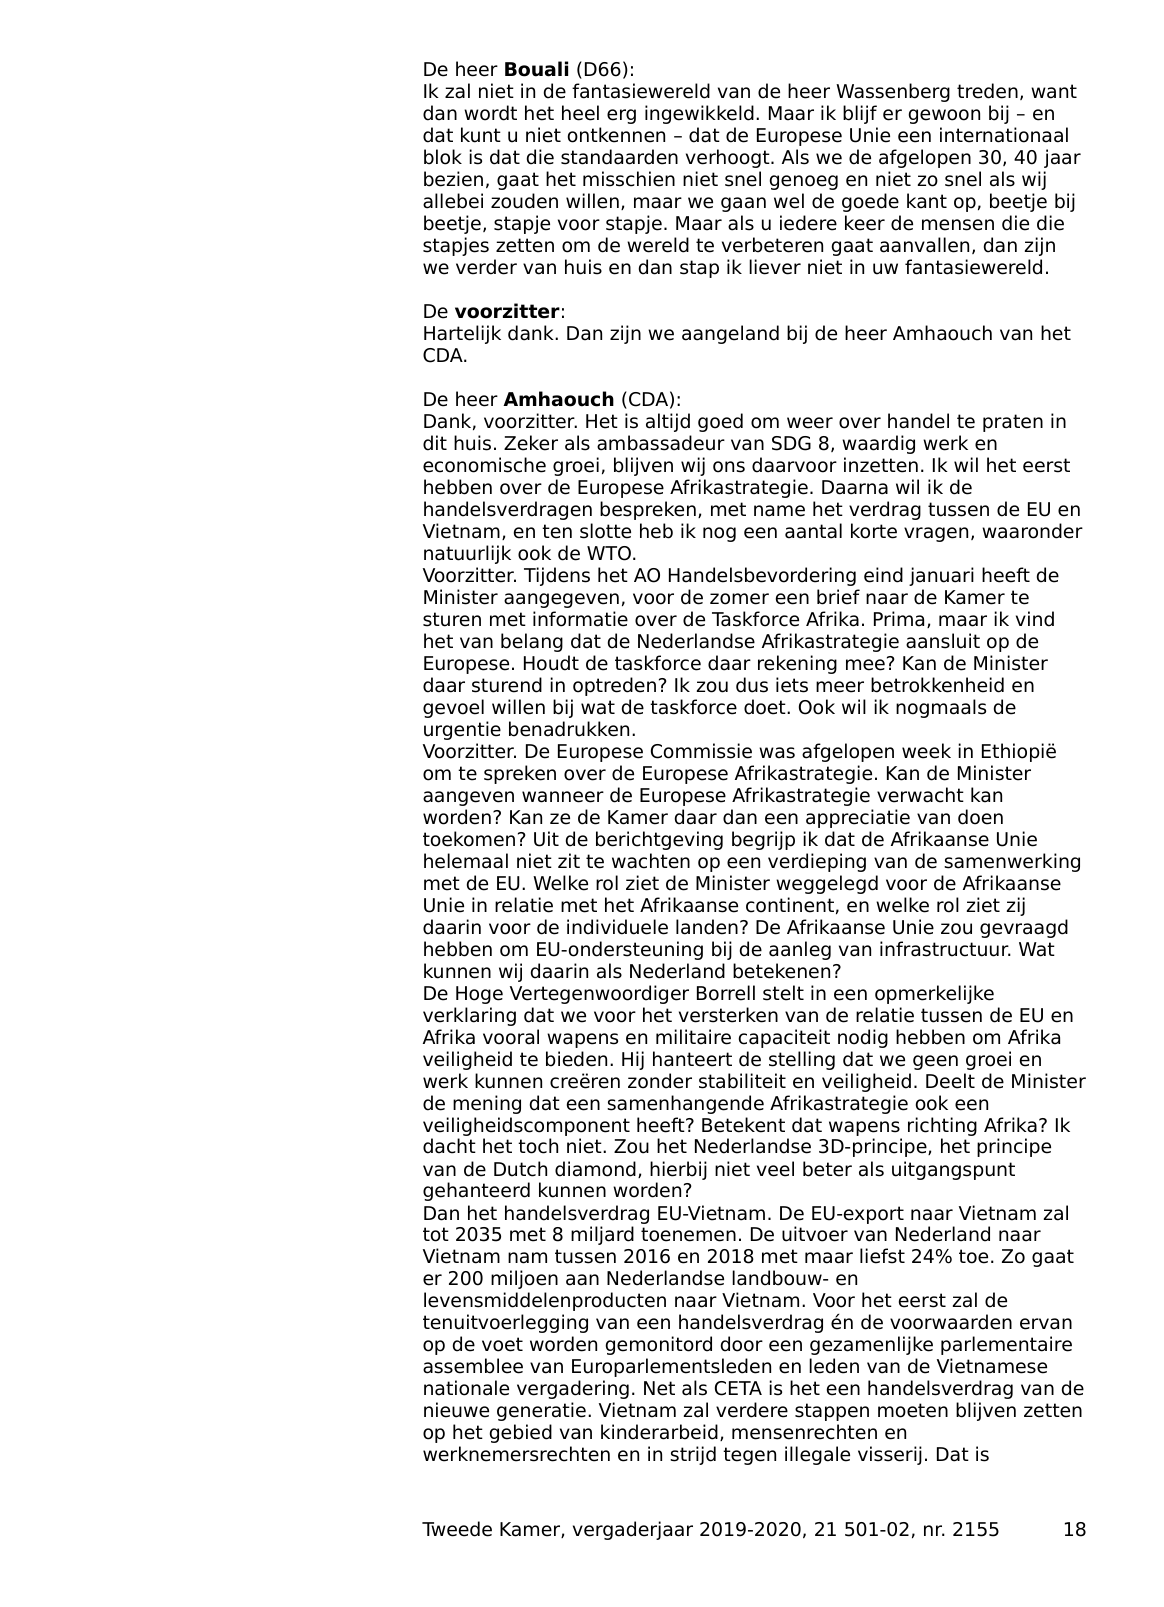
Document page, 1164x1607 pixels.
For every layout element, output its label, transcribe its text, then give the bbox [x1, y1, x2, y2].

text Hartelijk dank. Dan zijn we aangeland bij de heer Amhaouch van het CDA. [422, 323, 1087, 367]
text Ik zal niet in de fantasiewereld van de heer Wassenberg treden, want dan wordt het heel erg ingewikkeld. Maar ik blijf er gewoon bij – en dat kunt u niet ontkennen – dat de Europese Unie een internationaal blok is dat die standaarden verhoogt. Als we de afgelopen 30, 40 jaar bezien, gaat het misschien niet snel genoeg en niet zo snel als wij allebei zouden willen, maar we gaan wel de goede kant op, beetje bij beetje, stapje voor stapje. Maar als u iedere keer de mensen die die stapjes zetten om de wereld te verbeteren gaat aanvallen, dan zijn we verder van huis en dan stap ik liever niet in uw fantasiewereld. [422, 81, 1087, 279]
text Voorzitter. Tijdens het AO Handelsbevordering eind januari heeft de Minister aangegeven, voor de zomer een brief naar de Kamer te sturen met informatie over de Taskforce Afrika. Prima, maar ik vind het van belang dat de Nederlandse Afrikastrategie aansluit op de Europese. Houdt de taskforce daar rekening mee? Kan de Minister daar sturend in optreden? Ik zou dus iets meer betrokkenheid en gevoel willen bij wat de taskforce doet. Ook wil ik nogmaals de urgentie benadrukken. [422, 565, 1087, 741]
text Dan het handelsverdrag EU-Vietnam. De EU-export naar Vietnam zal tot 2035 met 8 miljard toenemen. De uitvoer van Nederland naar Vietnam nam tussen 2016 en 2018 met maar liefst 24% toe. Zo gaat er 200 miljoen aan Nederlandse landbouw- en levensmiddelenproducten naar Vietnam. Voor het eerst zal de tenuitvoerlegging van een handelsverdrag én de voorwaarden ervan op de voet worden gemonitord door een gezamenlijke parlementaire assemblee van Europarlementsleden en leden van de Vietnamese nationale vergadering. Net als CETA is het een handelsverdrag van de nieuwe generatie. Vietnam zal verdere stappen moeten blijven zetten op het gebied van kinderarbeid, mensenrechten en werknemersrechten en in strijd tegen illegale visserij. Dat is [422, 1202, 1087, 1466]
text De Hoge Vertegenwoordiger Borrell stelt in een opmerkelijke verklaring dat we voor het versterken van de relatie tussen de EU en Afrika vooral wapens en militaire capaciteit nodig hebben om Afrika veiligheid te bieden. Hij hanteert de stelling dat we geen groei en werk kunnen creëren zonder stabiliteit en veiligheid. Deelt de Minister de mening dat een samenhangende Afrikastrategie ook een veiligheidscomponent heeft? Betekent dat wapens richting Afrika? Ik dacht het toch niet. Zou het Nederlandse 3D-principe, het principe van de Dutch diamond, hierbij niet veel beter als uitgangspunt gehanteerd kunnen worden? [422, 983, 1087, 1202]
text Dank, voorzitter. Het is altijd goed om weer over handel te praten in dit huis. Zeker als ambassadeur van SDG 8, waardig werk en economische groei, blijven wij ons daarvoor inzetten. Ik wil het eerst hebben over de Europese Afrikastrategie. Daarna wil ik de handelsverdragen bespreken, met name het verdrag tussen de EU en Vietnam, en ten slotte heb ik nog een aantal korte vragen, waaronder natuurlijk ook de WTO. [422, 411, 1087, 565]
text De voorzitter: [422, 301, 1087, 323]
text Voorzitter. De Europese Commissie was afgelopen week in Ethiopië om te spreken over de Europese Afrikastrategie. Kan de Minister aangeven wanneer de Europese Afrikastrategie verwacht kan worden? Kan ze de Kamer daar dan een appreciatie van doen toekomen? Uit de berichtgeving begrijp ik dat de Afrikaanse Unie helemaal niet zit te wachten op een verdieping van de samenwerking met de EU. Welke rol ziet de Minister weggelegd voor de Afrikaanse Unie in relatie met het Afrikaanse continent, en welke rol ziet zij daarin voor de individuele landen? De Afrikaanse Unie zou gevraagd hebben om EU-ondersteuning bij de aanleg van infrastructuur. Wat kunnen wij daarin als Nederland betekenen? [422, 741, 1087, 983]
text De heer Amhaouch (CDA): [422, 389, 1087, 411]
text De heer Bouali (D66): [422, 59, 1087, 81]
